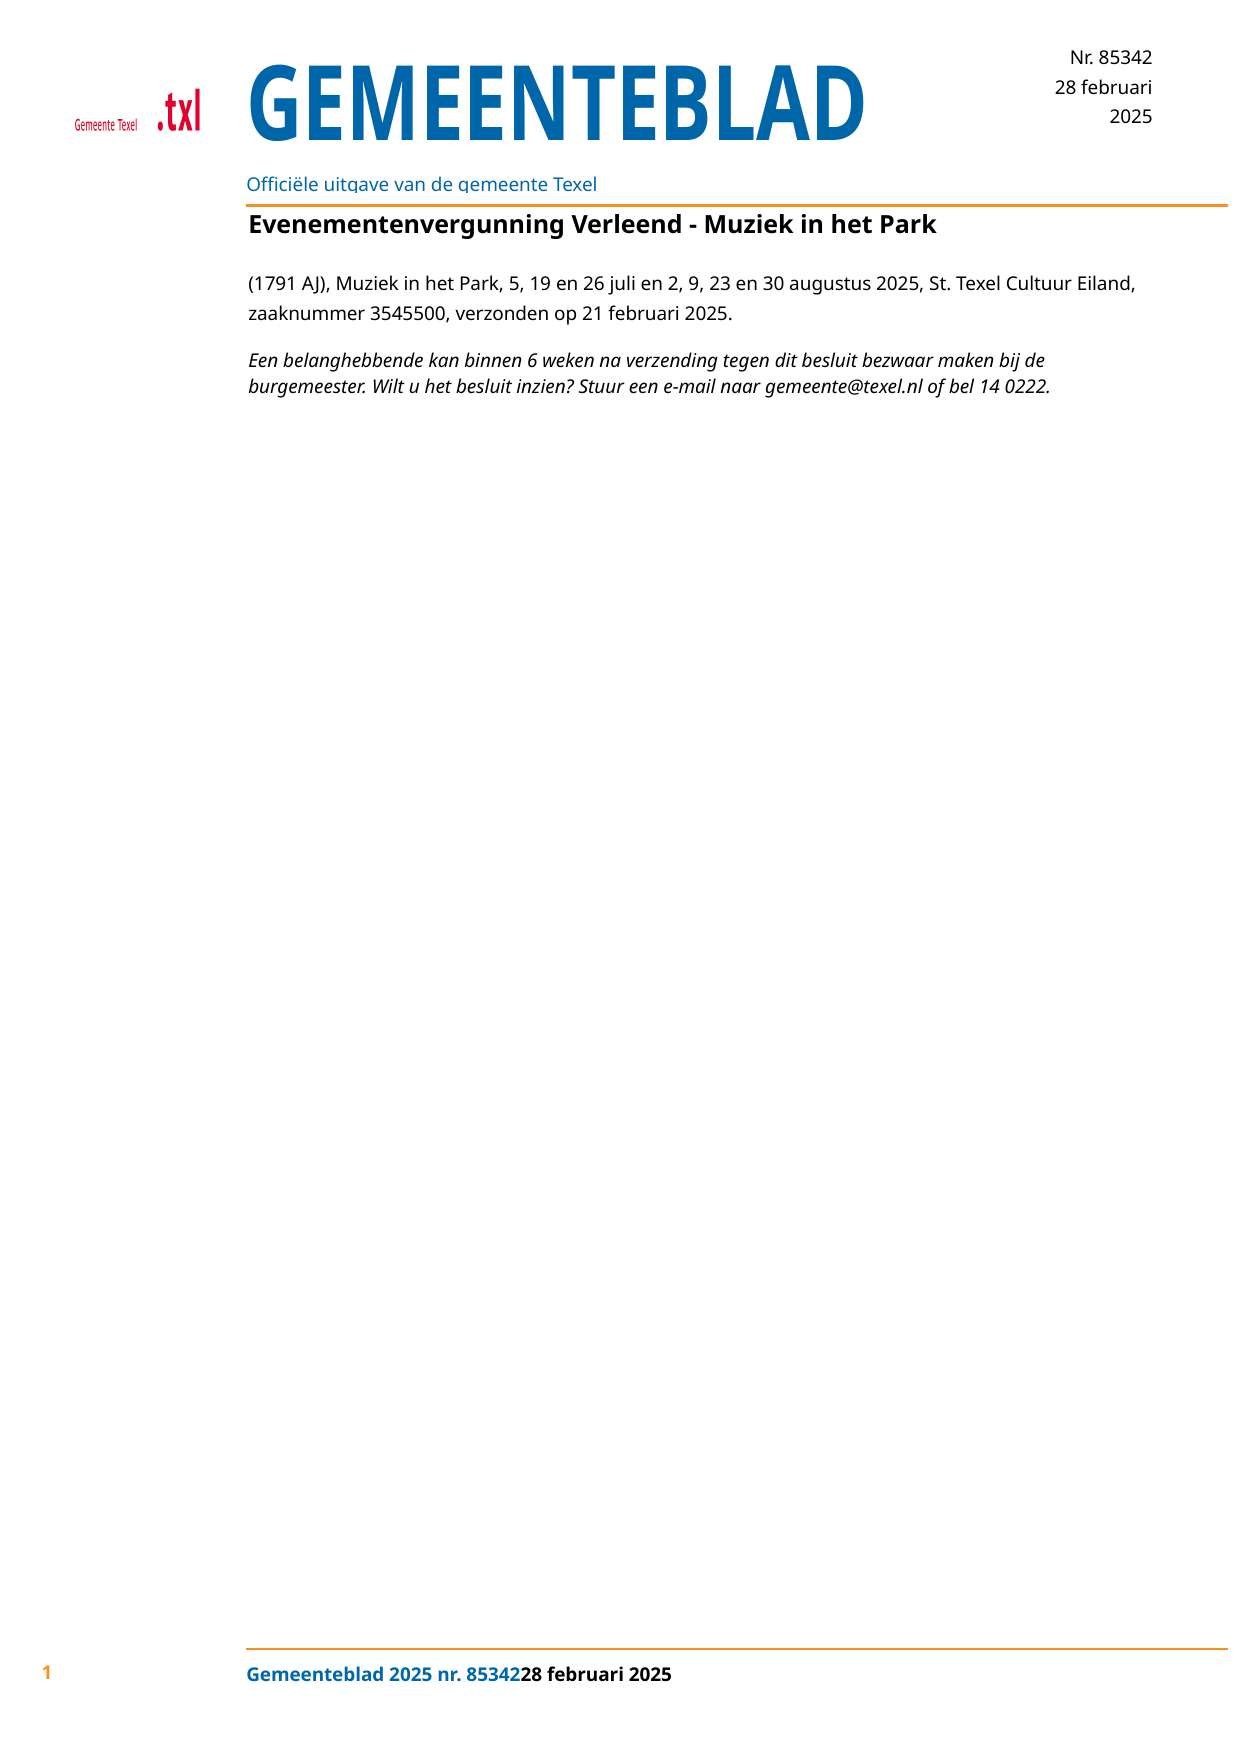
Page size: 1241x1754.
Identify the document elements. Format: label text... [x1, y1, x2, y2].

picture [41, 47, 231, 172]
text Een belanghebbende kan binnen 6 weken na verzending tegen dit besluit bezwaar maken bij de burgemeester. Wilt u het besluit inzien? Stuur een e-mail naar gemeente@texel.nl of bel 14 0222. [248, 348, 1152, 399]
text (1791 AJ), Muziek in het Park, 5, 19 en 26 juli en 2, 9, 23 en 30 augustus 2025, St. Texel Cultuur Eiland, zaaknummer 3545500, verzonden op 21 februari 2025. [248, 270, 1152, 326]
text Evenementenvergunning Verleend - Muziek in het Park [248, 207, 1152, 241]
